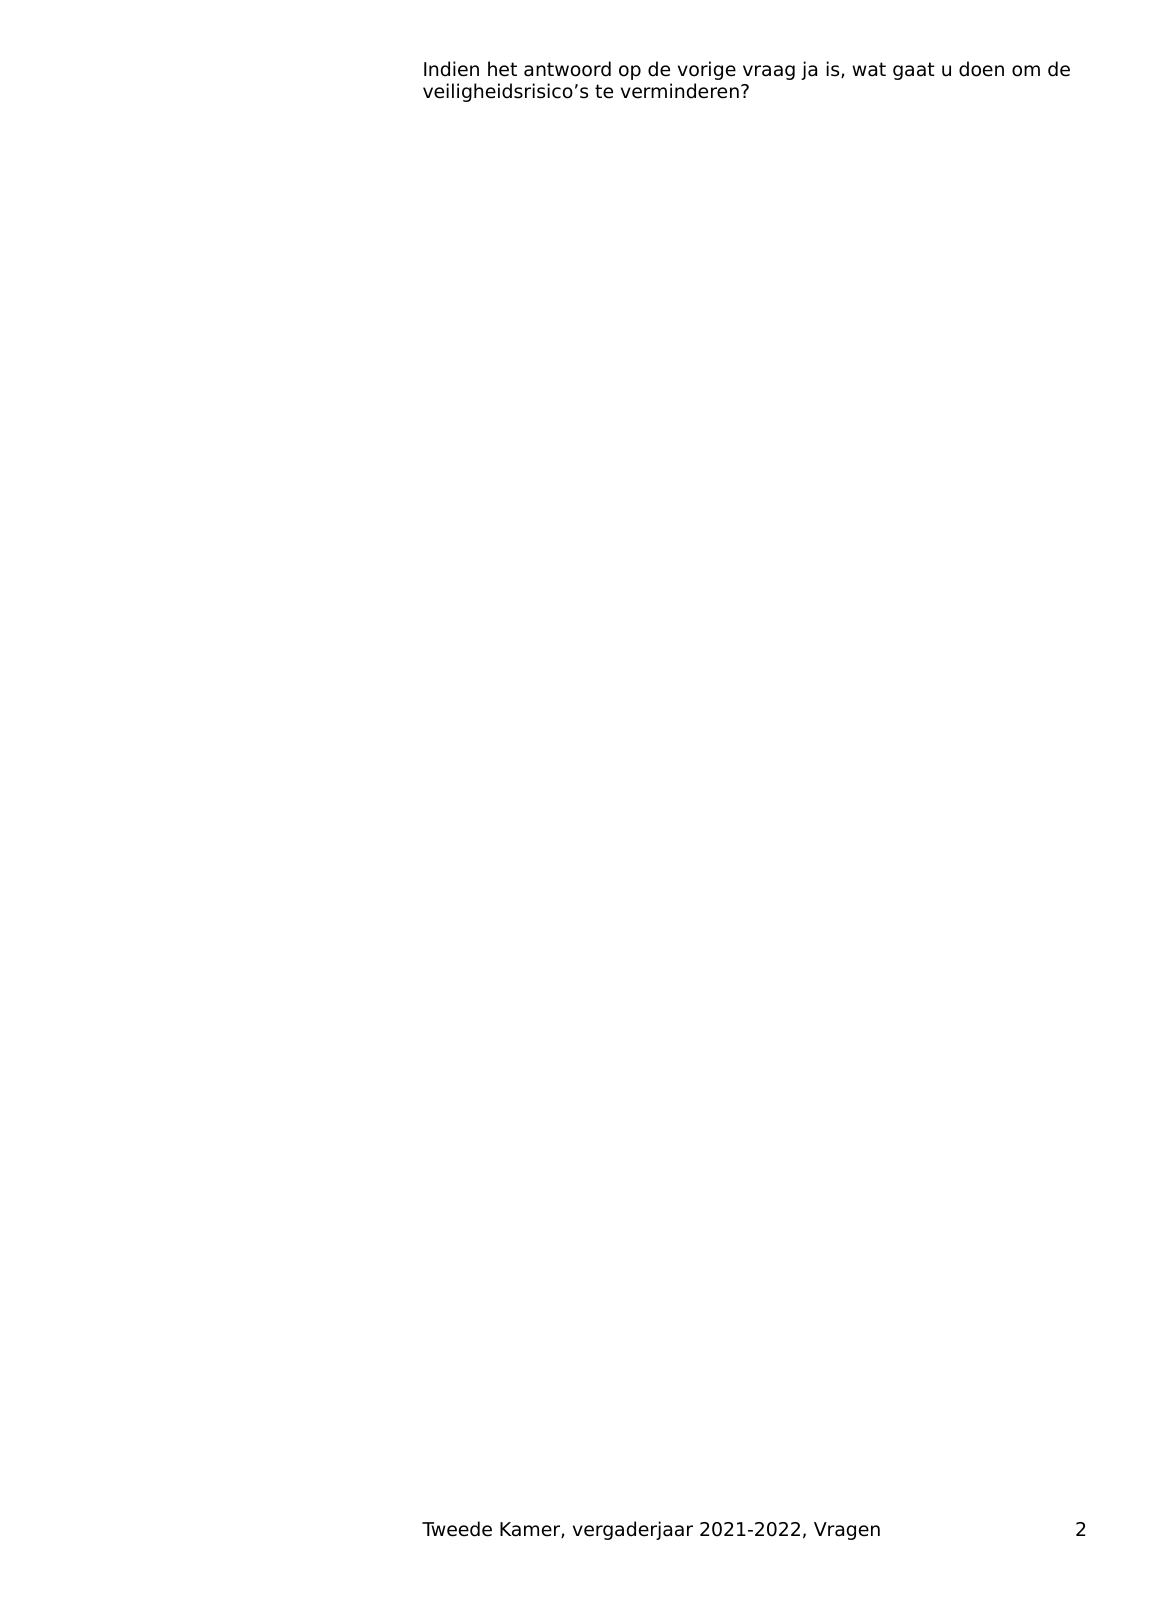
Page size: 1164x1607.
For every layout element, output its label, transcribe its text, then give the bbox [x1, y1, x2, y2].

text Indien het antwoord op de vorige vraag ja is, wat gaat u doen om de veiligheidsrisico’s te verminderen? [422, 59, 1087, 103]
